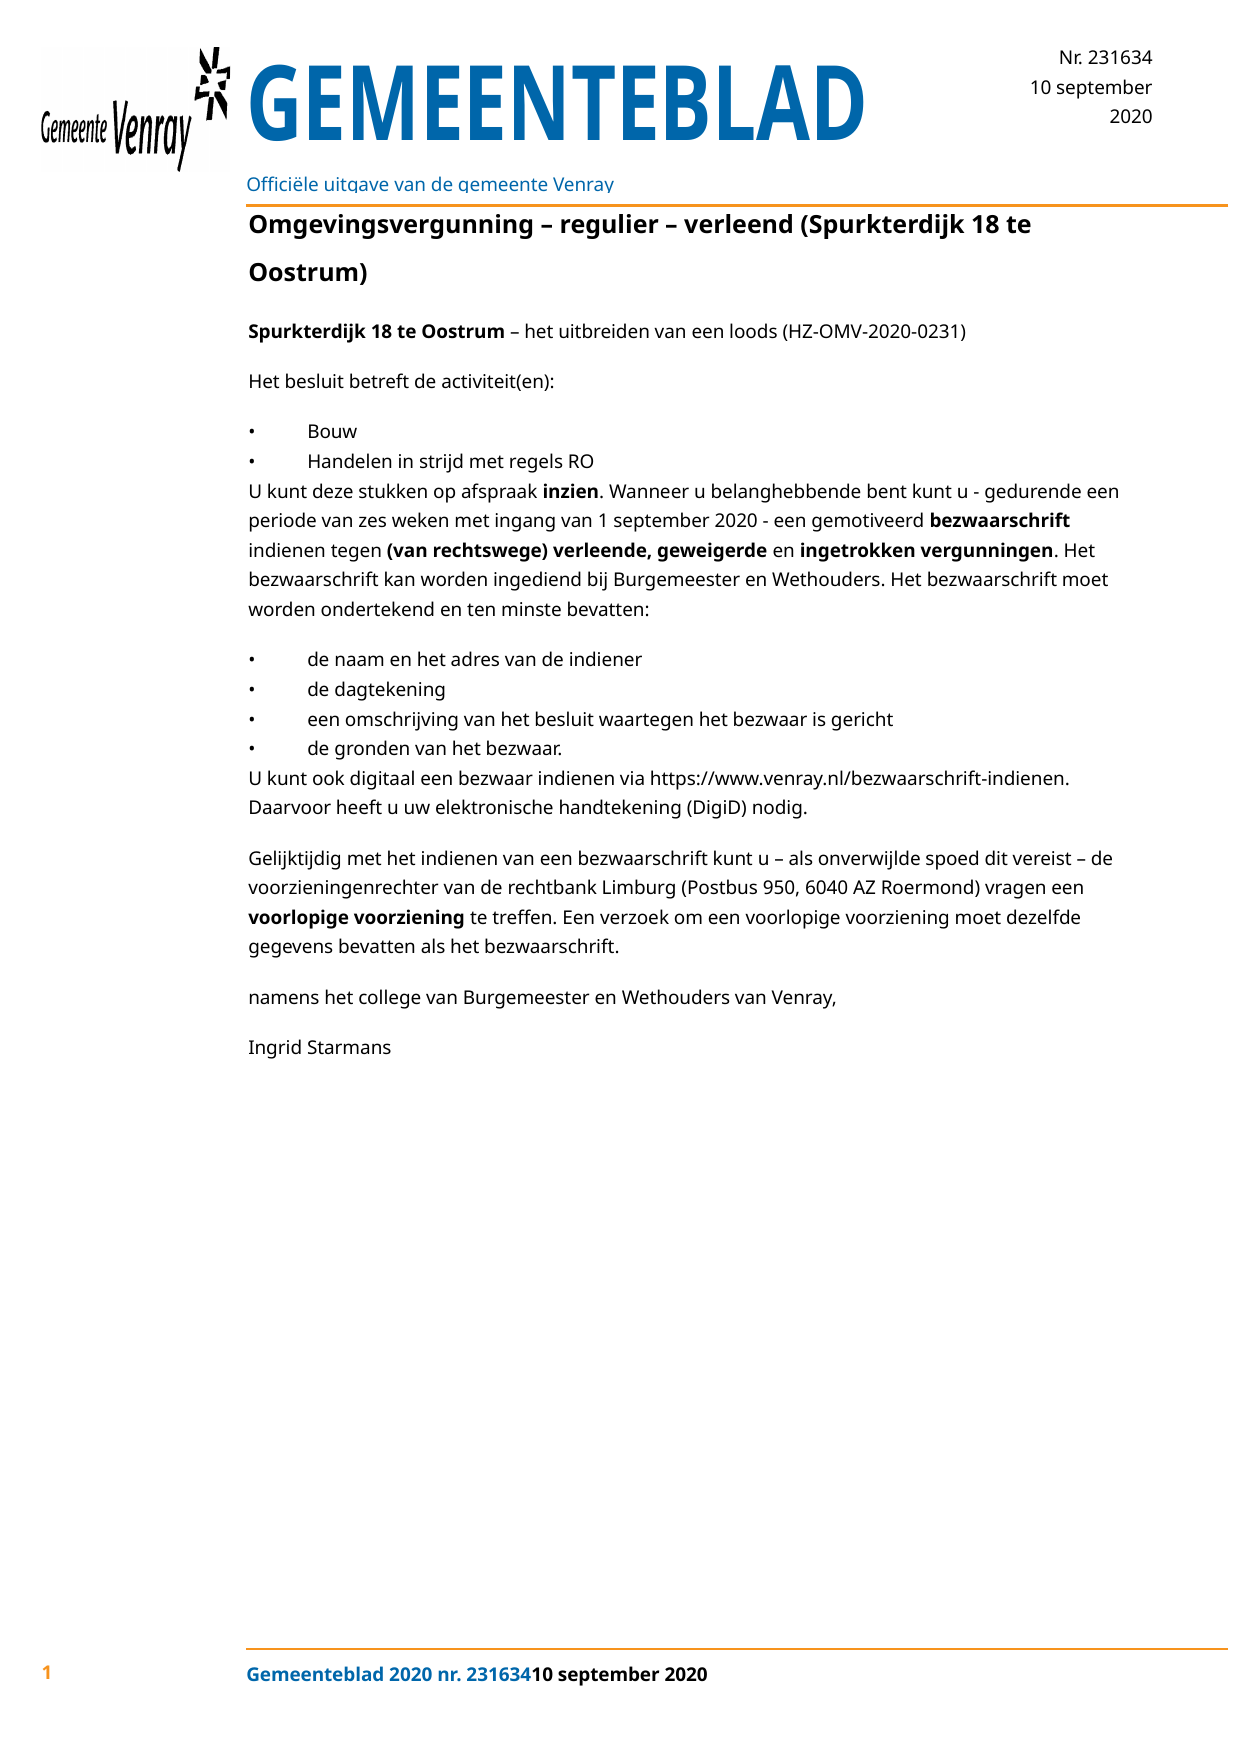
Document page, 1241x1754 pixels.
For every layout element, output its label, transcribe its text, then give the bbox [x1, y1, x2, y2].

list de dagtekening [248, 676, 1152, 702]
list Bouw [248, 419, 1152, 444]
text Het besluit betreft de activiteit(en): [248, 368, 1152, 394]
list de gronden van het bezwaar. [248, 735, 1152, 761]
text U kunt deze stukken op afspraak inzien. Wanneer u belanghebbende bent kunt u - gedurende een periode van zes weken met ingang van 1 september 2020 - een gemotiveerd bezwaarschrift indienen tegen (van rechtswege) verleende, geweigerde en ingetrokken vergunningen. Het bezwaarschrift kan worden ingediend bij Burgemeester en Wethouders. Het bezwaarschrift moet worden ondertekend en ten minste bevatten: [248, 478, 1152, 622]
text Spurkterdijk 18 te Oostrum – het uitbreiden van een loods (HZ-OMV-2020-0231) [248, 318, 1152, 344]
text Gelijktijdig met het indienen van een bezwaarschrift kunt u – als onverwijlde spoed dit vereist – de voorzieningenrechter van de rechtbank Limburg (Postbus 950, 6040 AZ Roermond) vragen een voorlopige voorziening te treffen. Een verzoek om een voorlopige voorziening moet dezelfde gegevens bevatten als het bezwaarschrift. [248, 845, 1152, 959]
text U kunt ook digitaal een bezwaar indienen via https://www.venray.nl/bezwaarschrift-indienen. Daarvoor heeft u uw elektronische handtekening (DigiD) nodig. [248, 765, 1152, 820]
text Ingrid Starmans [248, 1034, 1152, 1060]
list Handelen in strijd met regels RO [248, 448, 1152, 474]
list de naam en het adres van de indiener [248, 647, 1152, 672]
text Omgevingsvergunning – regulier – verleend (Spurkterdijk 18 te Oostrum) [248, 207, 1152, 288]
list een omschrijving van het besluit waartegen het bezwaar is gericht [248, 706, 1152, 732]
picture [41, 47, 231, 172]
text namens het college van Burgemeester en Wethouders van Venray, [248, 984, 1152, 1010]
